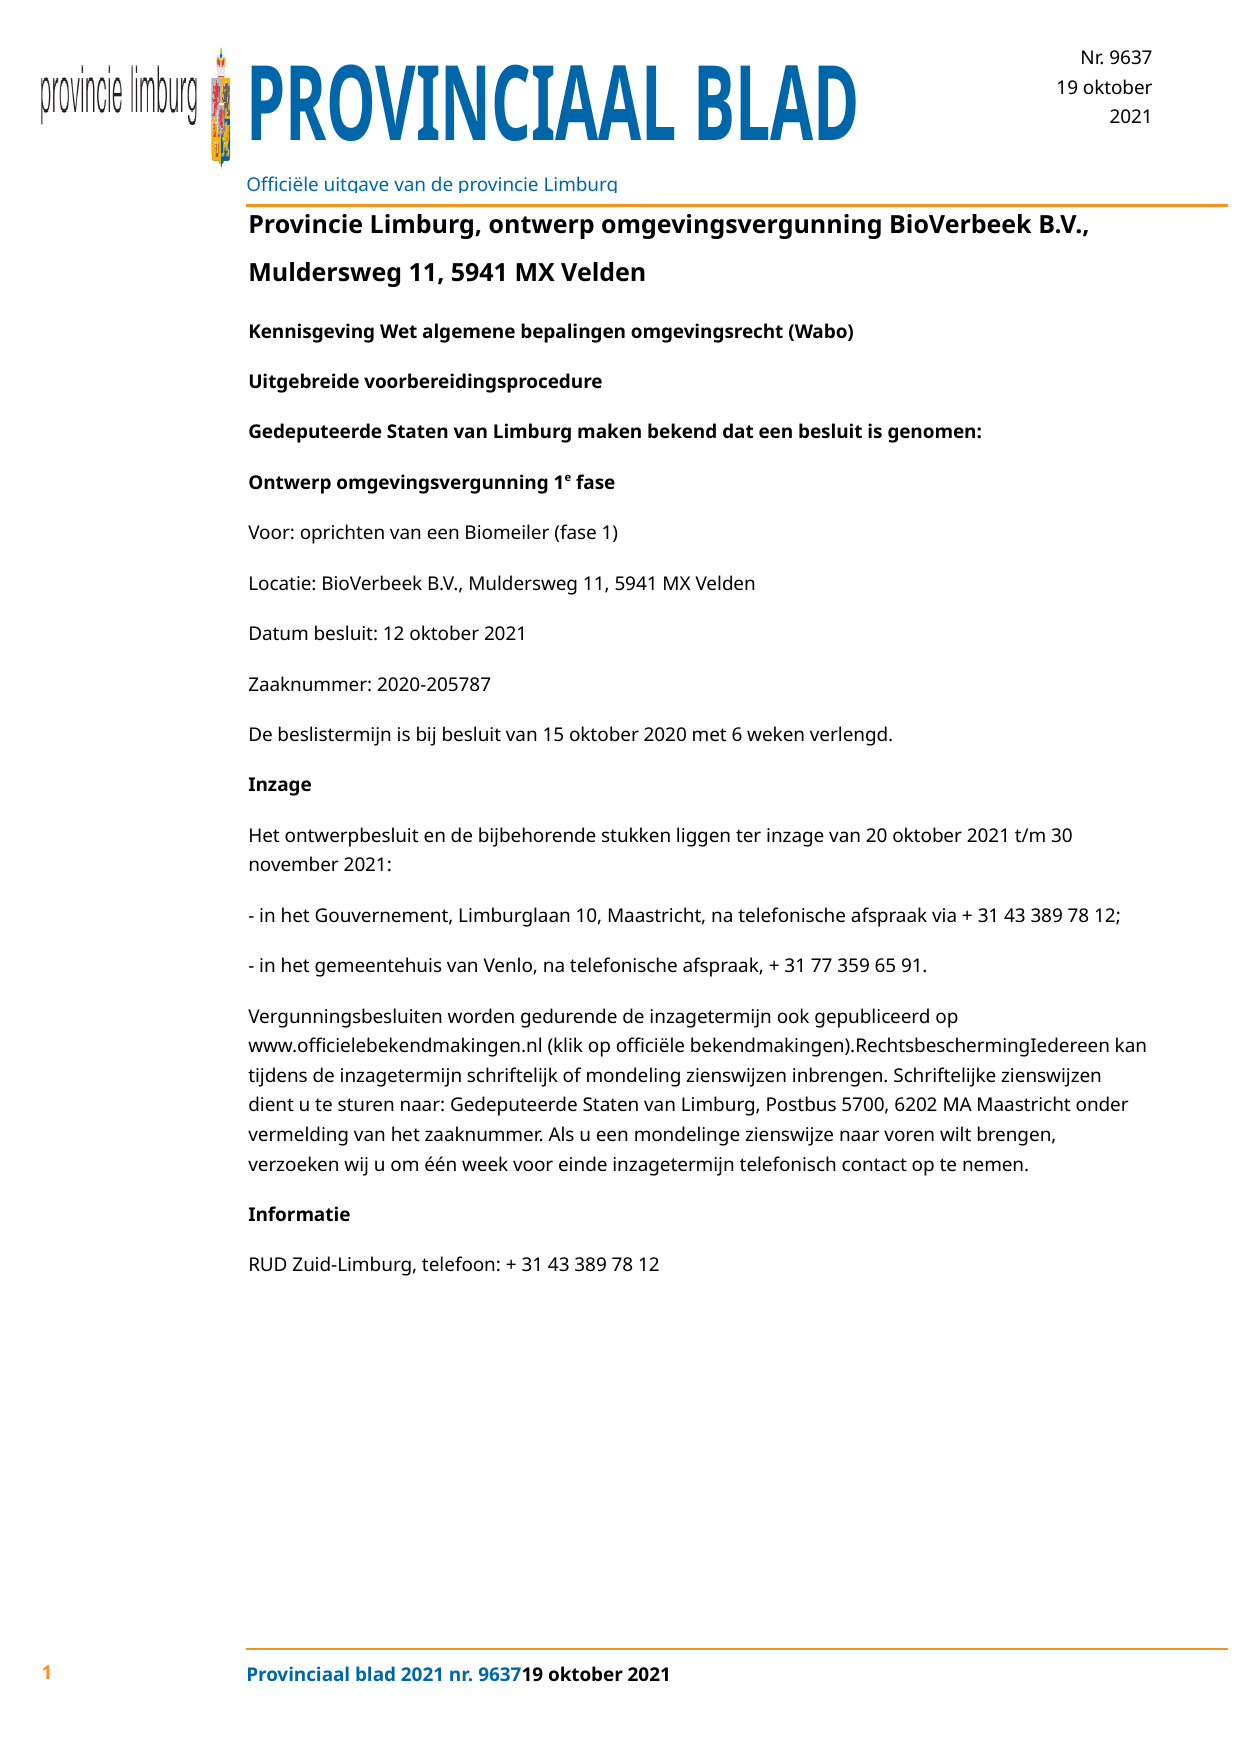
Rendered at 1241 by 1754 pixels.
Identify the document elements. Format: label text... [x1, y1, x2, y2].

text Het ontwerpbesluit en de bijbehorende stukken liggen ter inzage van 20 oktober 2021 t/m 30 november 2021: [248, 822, 1152, 877]
text Datum besluit: 12 oktober 2021 [248, 620, 1152, 646]
text Locatie: BioVerbeek B.V., Muldersweg 11, 5941 MX Velden [248, 570, 1152, 596]
text - in het gemeentehuis van Venlo, na telefonische afspraak, + 31 77 359 65 91. [248, 952, 1152, 978]
text RUD Zuid-Limburg, telefoon: + 31 43 389 78 12 [248, 1252, 1152, 1277]
text Informatie [248, 1201, 1152, 1227]
text - in het Gouvernement, Limburglaan 10, Maastricht, na telefonische afspraak via + 31 43 389 78 12; [248, 902, 1152, 928]
text Provincie Limburg, ontwerp omgevingsvergunning BioVerbeek B.V., Muldersweg 11, 5941 MX Velden [248, 207, 1152, 288]
text Gedeputeerde Staten van Limburg maken bekend dat een besluit is genomen: [248, 419, 1152, 444]
text Voor: oprichten van een Biomeiler (fase 1) [248, 519, 1152, 545]
text Kennisgeving Wet algemene bepalingen omgevingsrecht (Wabo) [248, 318, 1152, 344]
text Zaaknummer: 2020-205787 [248, 671, 1152, 697]
picture [41, 47, 231, 172]
text Ontwerp omgevingsvergunning 1e fase [248, 469, 1152, 495]
text Vergunningsbesluiten worden gedurende de inzagetermijn ook gepubliceerd op www.officielebekendmakingen.nl (klik op officiële bekendmakingen).RechtsbeschermingIedereen kan tijdens de inzagetermijn schriftelijk of mondeling zienswijzen inbrengen. Schriftelijke zienswijzen dient u te sturen naar: Gedeputeerde Staten van Limburg, Postbus 5700, 6202 MA Maastricht onder vermelding van het zaaknummer. Als u een mondelinge zienswijze naar voren wilt brengen, verzoeken wij u om één week voor einde inzagetermijn telefonisch contact op te nemen. [248, 1003, 1152, 1177]
text De beslistermijn is bij besluit van 15 oktober 2020 met 6 weken verlengd. [248, 721, 1152, 747]
text Inzage [248, 772, 1152, 797]
text Uitgebreide voorbereidingsprocedure [248, 368, 1152, 394]
